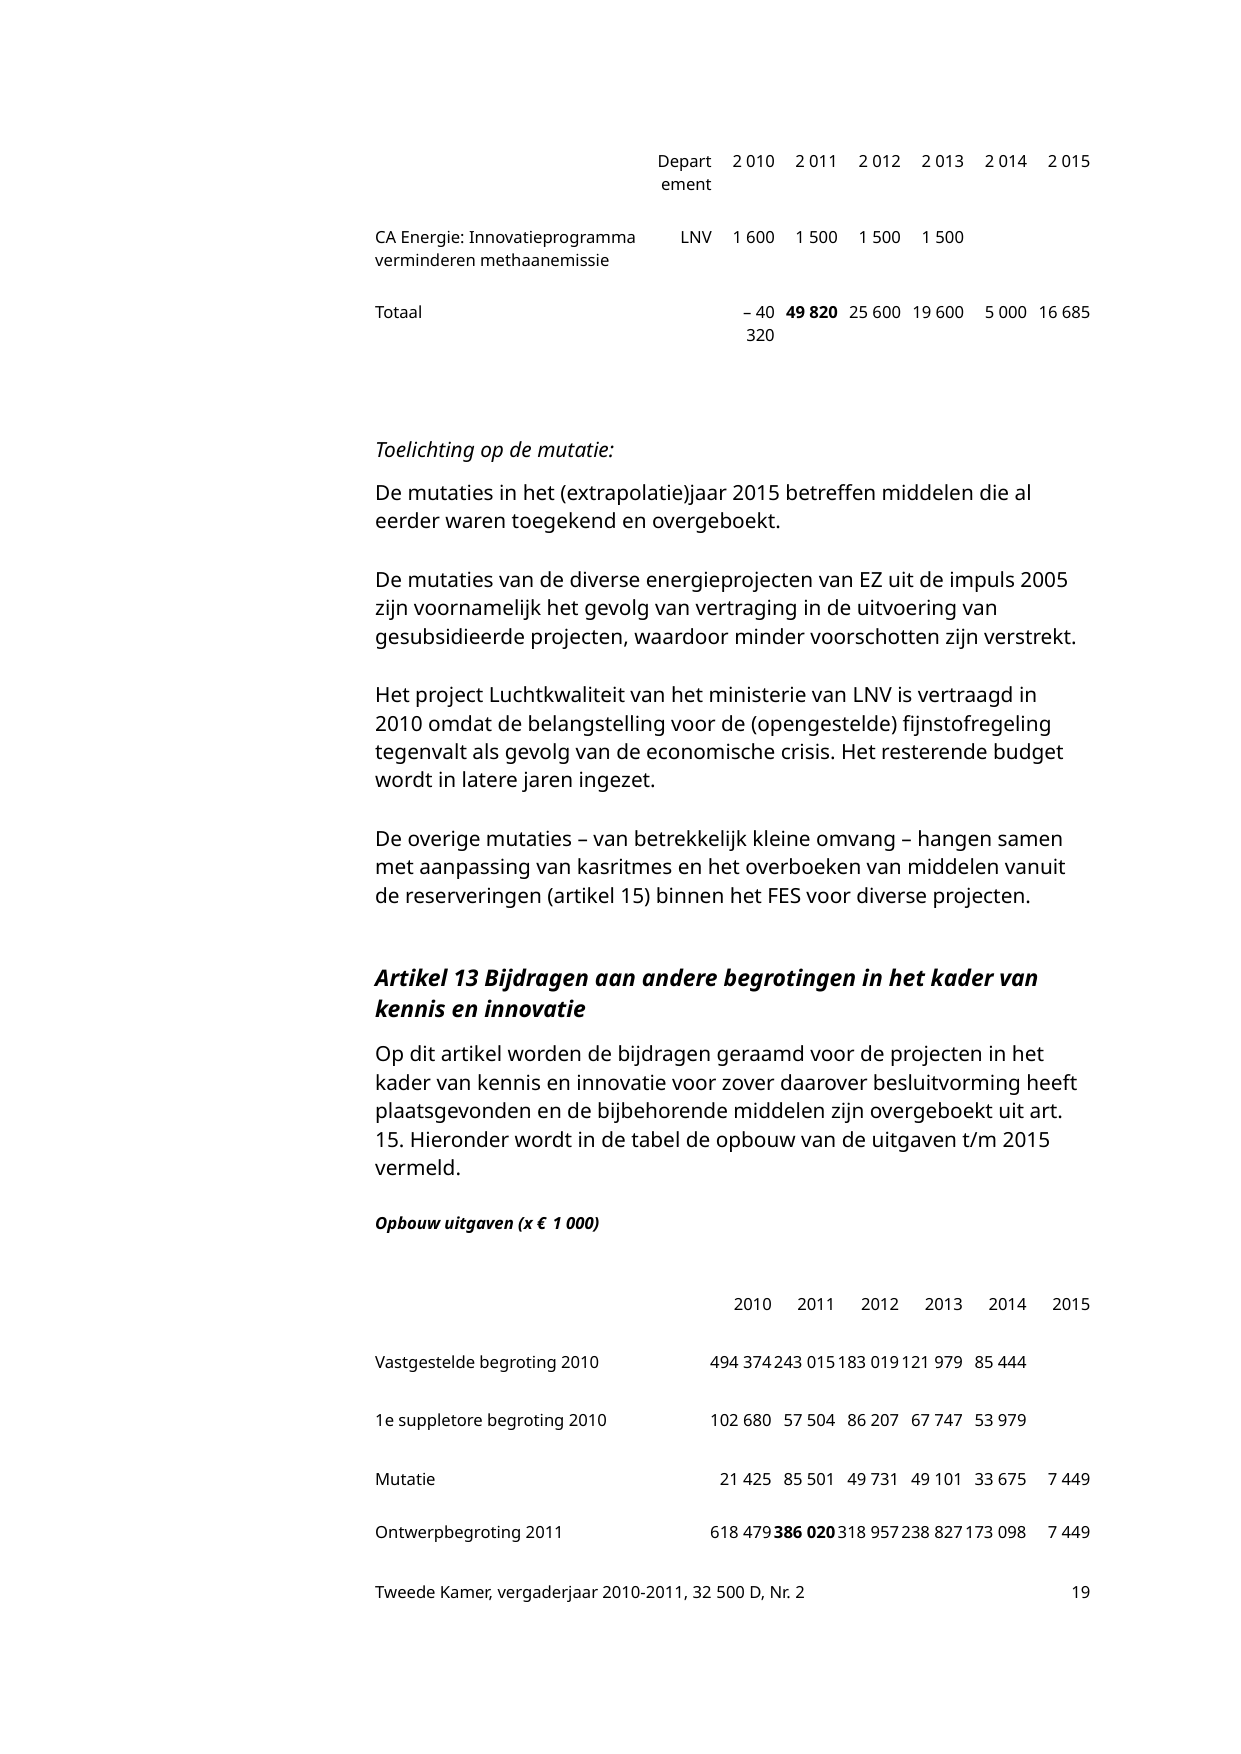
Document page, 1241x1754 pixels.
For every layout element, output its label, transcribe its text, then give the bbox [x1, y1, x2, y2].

table_cell 53 979 [963, 1409, 1026, 1467]
table_header 2 013 [901, 150, 964, 225]
table_cell 494 374 [708, 1351, 771, 1409]
table_header 2 015 [1027, 150, 1090, 225]
table_cell 1 600 [711, 225, 774, 301]
table_cell [964, 225, 1027, 301]
text De overige mutaties – van betrekkelijk kleine omvang – hangen samen met aanpassing van kasritmes en het overboeken van middelen vanuit de reserveringen (artikel 15) binnen het FES voor diverse projecten. [375, 824, 1090, 909]
table_cell 7 449 [1026, 1520, 1090, 1543]
table_cell 49 820 [775, 301, 838, 376]
text Op dit artikel worden de bijdragen geraamd voor de projecten in het kader van kennis en innovatie voor zover daarover besluitvorming heeft plaatsgevonden en de bijbehorende middelen zijn overgeboekt uit art. 15. Hieronder wordt in de tabel de opbouw van de uitgaven t/m 2015 vermeld. [375, 1039, 1090, 1182]
table_cell 618 479 [708, 1520, 771, 1543]
table_cell 49 731 [835, 1468, 899, 1520]
text De mutaties in het (extrapolatie)jaar 2015 betreffen middelen die al eerder waren toegekend en overgeboekt. [375, 478, 1090, 535]
text Het project Luchtkwaliteit van het ministerie van LNV is vertraagd in 2010 omdat de belangstelling voor de (opengestelde) fijnstofregeling tegenvalt als gevolg van de economische crisis. Het resterende budget wordt in latere jaren ingezet. [375, 680, 1090, 794]
table_header 2 012 [838, 150, 901, 225]
table_cell CA Energie: Innovatieprogramma verminderen methaanemissie [375, 225, 648, 301]
table_cell 7 449 [1026, 1468, 1090, 1520]
table_header Departement [648, 150, 711, 225]
table_header 2 014 [964, 150, 1027, 225]
table_header 2011 [771, 1292, 835, 1351]
table_header 2 011 [775, 150, 838, 225]
table_cell 1 500 [901, 225, 964, 301]
table_header 2010 [708, 1292, 771, 1351]
table_cell Totaal [375, 301, 648, 376]
table_cell 1 500 [775, 225, 838, 301]
text Opbouw uitgaven (x € 1 000) [375, 1212, 1090, 1234]
table_cell 5 000 [964, 301, 1027, 376]
table_cell Ontwerpbegroting 2011 [375, 1520, 708, 1543]
text Toelichting op de mutatie: [375, 435, 1090, 463]
table_header 2014 [963, 1292, 1026, 1351]
table_cell [1027, 225, 1090, 301]
table_cell 67 747 [899, 1409, 963, 1467]
table_cell 238 827 [899, 1520, 963, 1543]
table_cell 318 957 [835, 1520, 899, 1543]
table_cell [648, 301, 711, 376]
text De mutaties van de diverse energieprojecten van EZ uit de impuls 2005 zijn voornamelijk het gevolg van vertraging in de uitvoering van gesubsidieerde projecten, waardoor minder voorschotten zijn verstrekt. [375, 565, 1090, 650]
table_cell 49 101 [899, 1468, 963, 1520]
table_cell LNV [648, 225, 711, 301]
table_header 2 010 [711, 150, 774, 225]
table_header [375, 1292, 708, 1351]
table_cell 1 500 [838, 225, 901, 301]
table_cell 173 098 [963, 1520, 1026, 1543]
table_cell 1e suppletore begroting 2010 [375, 1409, 708, 1467]
table_header 2013 [899, 1292, 963, 1351]
table_cell 243 015 [771, 1351, 835, 1409]
table_header 2015 [1026, 1292, 1090, 1351]
table_cell 57 504 [771, 1409, 835, 1467]
table_cell 33 675 [963, 1468, 1026, 1520]
table_cell 25 600 [838, 301, 901, 376]
table_cell 16 685 [1027, 301, 1090, 376]
table_header [375, 150, 648, 225]
table_cell 19 600 [901, 301, 964, 376]
table_cell 86 207 [835, 1409, 899, 1467]
table_cell 386 020 [771, 1520, 835, 1543]
table_cell [1026, 1409, 1090, 1467]
table_header 2012 [835, 1292, 899, 1351]
table_cell 102 680 [708, 1409, 771, 1467]
subtitle Artikel 13 Bijdragen aan andere begrotingen in het kader van kennis en innovatie [375, 962, 1090, 1024]
table_cell [1026, 1351, 1090, 1409]
table_cell – 40 320 [711, 301, 774, 376]
table_cell 85 501 [771, 1468, 835, 1520]
table_cell 121 979 [899, 1351, 963, 1409]
table_cell 85 444 [963, 1351, 1026, 1409]
table_cell 183 019 [835, 1351, 899, 1409]
table_cell Vastgestelde begroting 2010 [375, 1351, 708, 1409]
table_cell Mutatie [375, 1468, 708, 1520]
table_cell 21 425 [708, 1468, 771, 1520]
